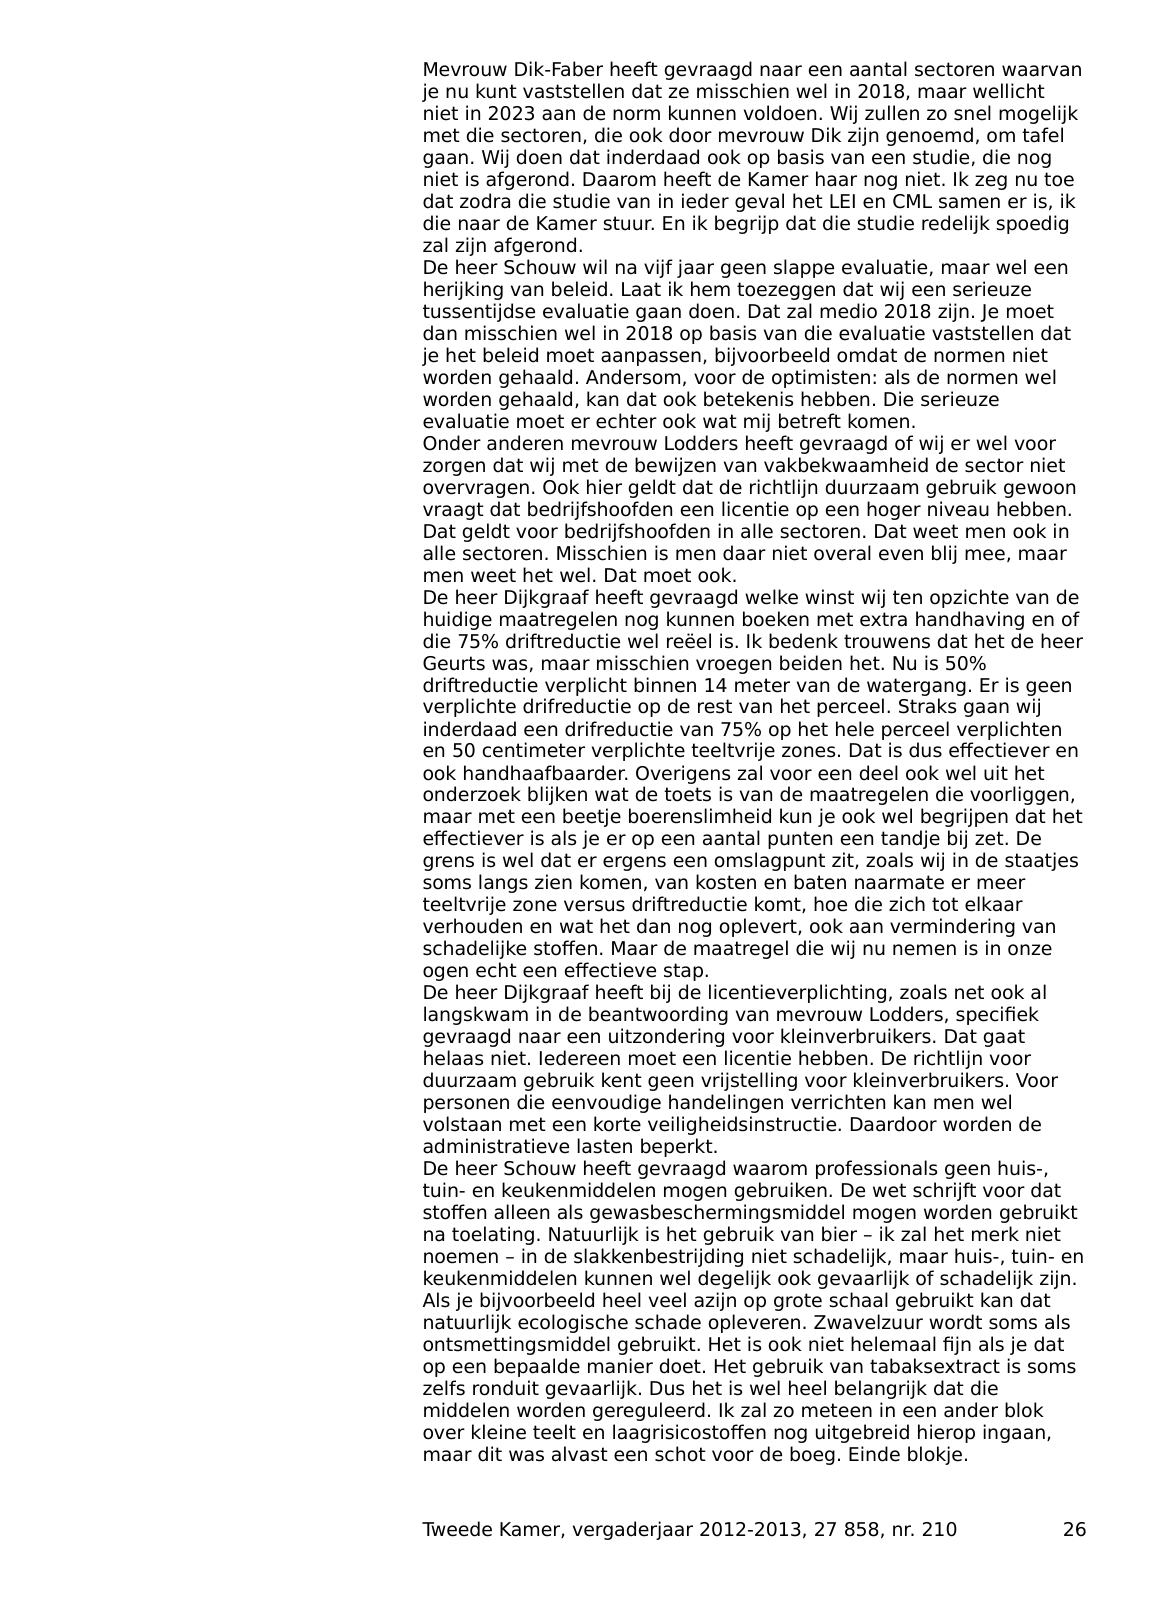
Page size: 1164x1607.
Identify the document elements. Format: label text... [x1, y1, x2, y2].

text Onder anderen mevrouw Lodders heeft gevraagd of wij er wel voor zorgen dat wij met de bewijzen van vakbekwaamheid de sector niet overvragen. Ook hier geldt dat de richtlijn duurzaam gebruik gewoon vraagt dat bedrijfshoofden een licentie op een hoger niveau hebben. Dat geldt voor bedrijfshoofden in alle sectoren. Dat weet men ook in alle sectoren. Misschien is men daar niet overal even blij mee, maar men weet het wel. Dat moet ook. [422, 433, 1087, 587]
text De heer Dijkgraaf heeft bij de licentieverplichting, zoals net ook al langskwam in de beantwoording van mevrouw Lodders, specifiek gevraagd naar een uitzondering voor kleinverbruikers. Dat gaat helaas niet. Iedereen moet een licentie hebben. De richtlijn voor duurzaam gebruik kent geen vrijstelling voor kleinverbruikers. Voor personen die eenvoudige handelingen verrichten kan men wel volstaan met een korte veiligheidsinstructie. Daardoor worden de administratieve lasten beperkt. [422, 982, 1087, 1158]
text De heer Schouw heeft gevraagd waarom professionals geen huis-, tuin- en keukenmiddelen mogen gebruiken. De wet schrijft voor dat stoffen alleen als gewasbeschermingsmiddel mogen worden gebruikt na toelating. Natuurlijk is het gebruik van bier – ik zal het merk niet noemen – in de slakkenbestrijding niet schadelijk, maar huis-, tuin- en keukenmiddelen kunnen wel degelijk ook gevaarlijk of schadelijk zijn. Als je bijvoorbeeld heel veel azijn op grote schaal gebruikt kan dat natuurlijk ecologische schade opleveren. Zwavelzuur wordt soms als ontsmettingsmiddel gebruikt. Het is ook niet helemaal fijn als je dat op een bepaalde manier doet. Het gebruik van tabaksextract is soms zelfs ronduit gevaarlijk. Dus het is wel heel belangrijk dat die middelen worden gereguleerd. Ik zal zo meteen in een ander blok over kleine teelt en laagrisicostoffen nog uitgebreid hierop ingaan, maar dit was alvast een schot voor de boeg. Einde blokje. [422, 1158, 1087, 1466]
text De heer Dijkgraaf heeft gevraagd welke winst wij ten opzichte van de huidige maatregelen nog kunnen boeken met extra handhaving en of die 75% driftreductie wel reëel is. Ik bedenk trouwens dat het de heer Geurts was, maar misschien vroegen beiden het. Nu is 50% driftreductie verplicht binnen 14 meter van de watergang. Er is geen verplichte drifreductie op de rest van het perceel. Straks gaan wij inderdaad een drifreductie van 75% op het hele perceel verplichten en 50 centimeter verplichte teeltvrije zones. Dat is dus effectiever en ook handhaafbaarder. Overigens zal voor een deel ook wel uit het onderzoek blijken wat de toets is van de maatregelen die voorliggen, maar met een beetje boerenslimheid kun je ook wel begrijpen dat het effectiever is als je er op een aantal punten een tandje bij zet. De grens is wel dat er ergens een omslagpunt zit, zoals wij in de staatjes soms langs zien komen, van kosten en baten naarmate er meer teeltvrije zone versus driftreductie komt, hoe die zich tot elkaar verhouden en wat het dan nog oplevert, ook aan vermindering van schadelijke stoffen. Maar de maatregel die wij nu nemen is in onze ogen echt een effectieve stap. [422, 587, 1087, 982]
text De heer Schouw wil na vijf jaar geen slappe evaluatie, maar wel een herijking van beleid. Laat ik hem toezeggen dat wij een serieuze tussentijdse evaluatie gaan doen. Dat zal medio 2018 zijn. Je moet dan misschien wel in 2018 op basis van die evaluatie vaststellen dat je het beleid moet aanpassen, bijvoorbeeld omdat de normen niet worden gehaald. Andersom, voor de optimisten: als de normen wel worden gehaald, kan dat ook betekenis hebben. Die serieuze evaluatie moet er echter ook wat mij betreft komen. [422, 257, 1087, 433]
text Mevrouw Dik-Faber heeft gevraagd naar een aantal sectoren waarvan je nu kunt vaststellen dat ze misschien wel in 2018, maar wellicht niet in 2023 aan de norm kunnen voldoen. Wij zullen zo snel mogelijk met die sectoren, die ook door mevrouw Dik zijn genoemd, om tafel gaan. Wij doen dat inderdaad ook op basis van een studie, die nog niet is afgerond. Daarom heeft de Kamer haar nog niet. Ik zeg nu toe dat zodra die studie van in ieder geval het LEI en CML samen er is, ik die naar de Kamer stuur. En ik begrijp dat die studie redelijk spoedig zal zijn afgerond. [422, 59, 1087, 257]
